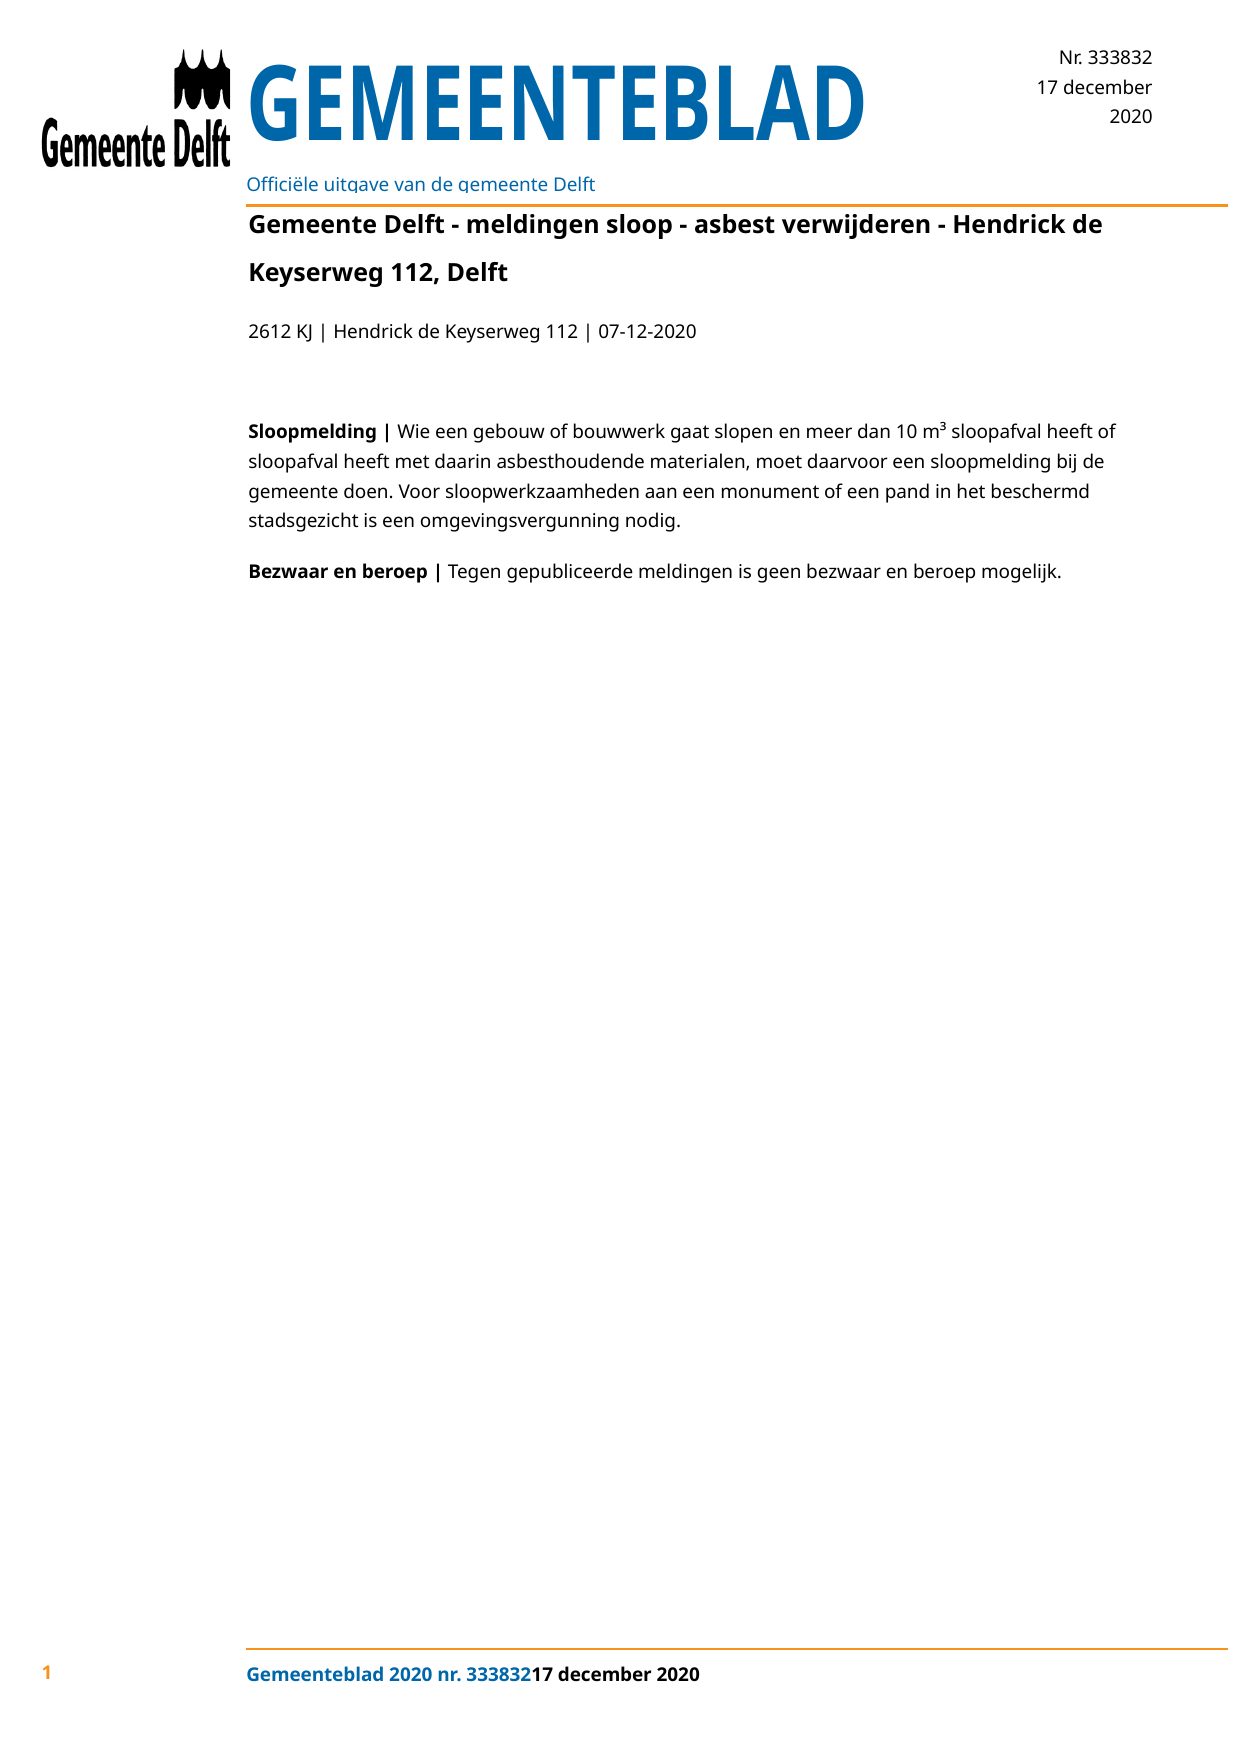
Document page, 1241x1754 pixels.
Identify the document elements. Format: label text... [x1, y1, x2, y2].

text Sloopmelding | Wie een gebouw of bouwwerk gaat slopen en meer dan 10 m³ sloopafval heeft of sloopafval heeft met daarin asbesthoudende materialen, moet daarvoor een sloopmelding bij de gemeente doen. Voor sloopwerkzaamheden aan een monument of een pand in het beschermd stadsgezicht is een omgevingsvergunning nodig. [248, 419, 1152, 533]
text Bezwaar en beroep | Tegen gepubliceerde meldingen is geen bezwaar en beroep mogelijk. [248, 558, 1152, 584]
text Gemeente Delft - meldingen sloop - asbest verwijderen - Hendrick de Keyserweg 112, Delft [248, 207, 1152, 288]
picture [41, 47, 231, 172]
text 2612 KJ | Hendrick de Keyserweg 112 | 07-12-2020 [248, 318, 1152, 344]
